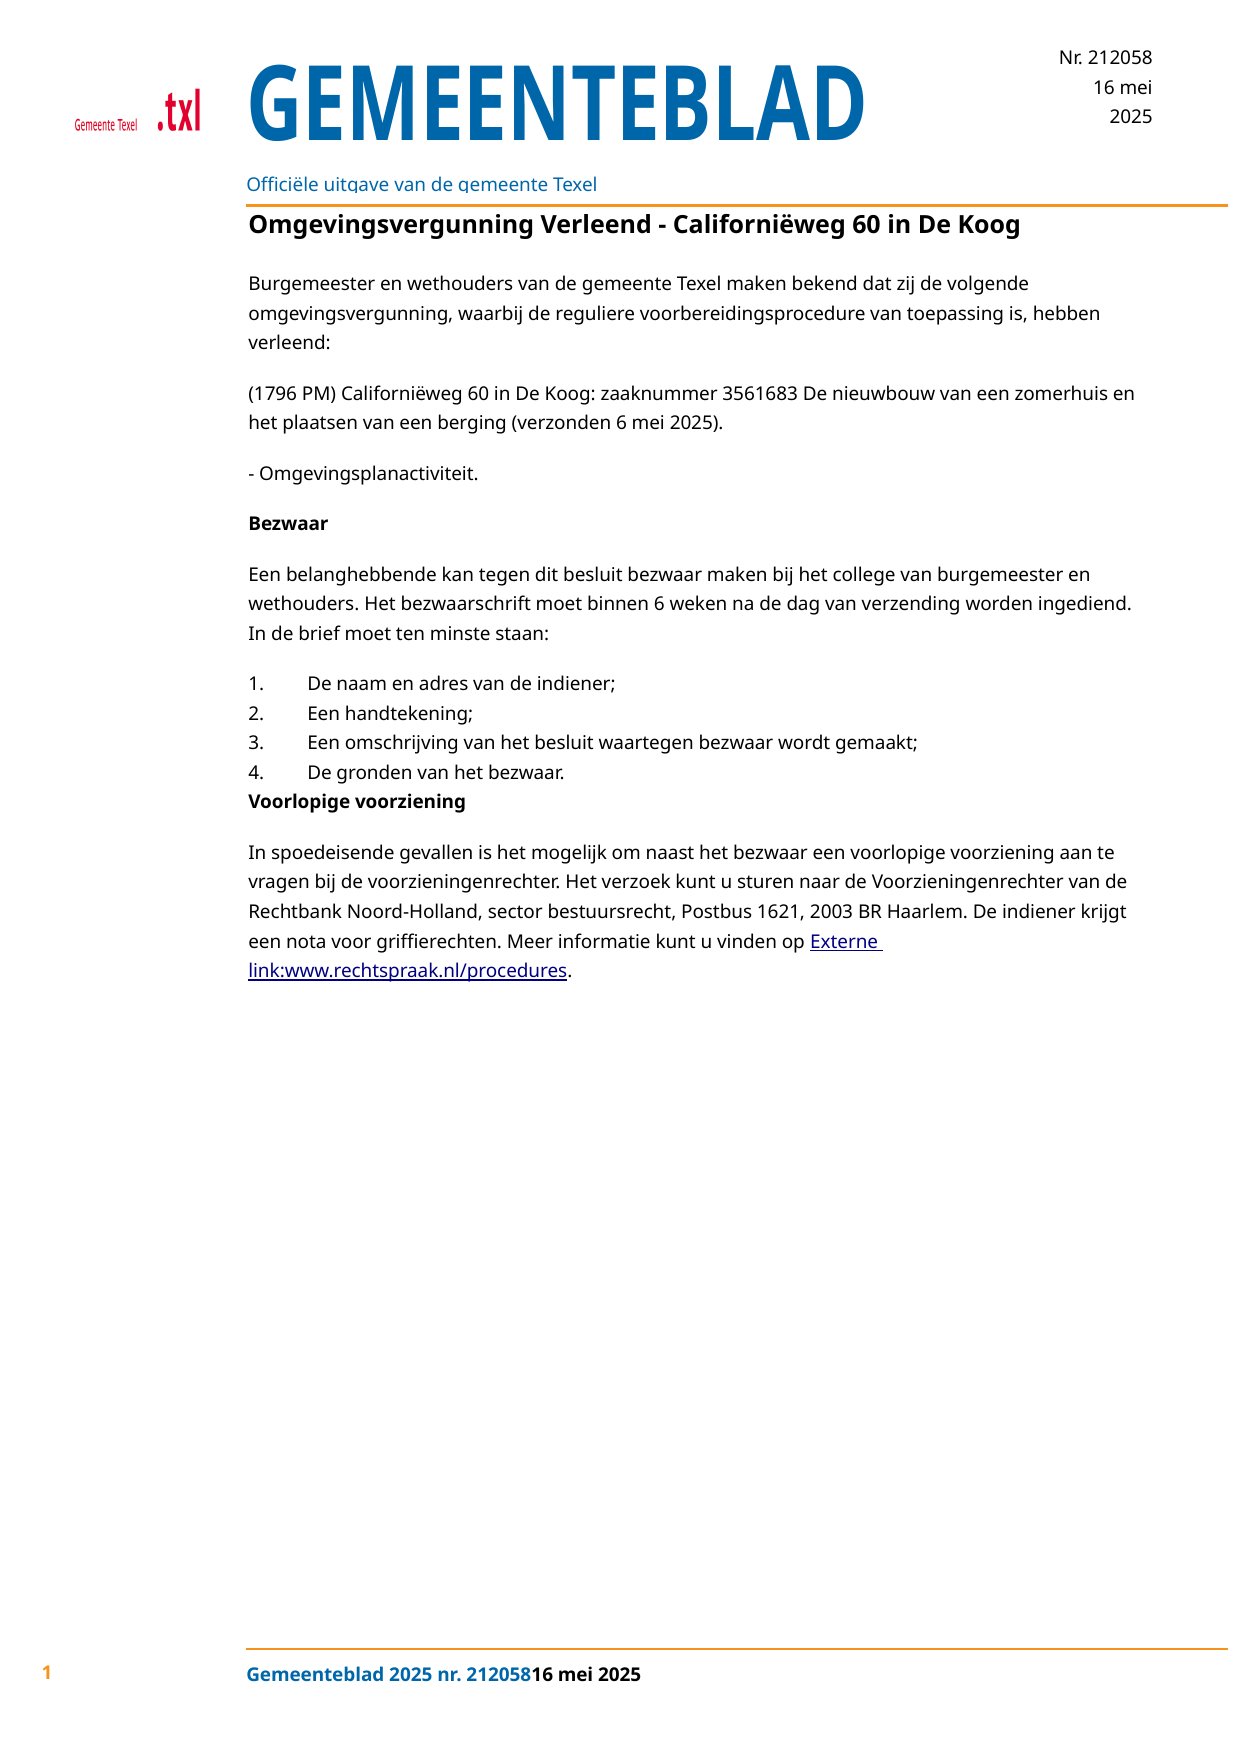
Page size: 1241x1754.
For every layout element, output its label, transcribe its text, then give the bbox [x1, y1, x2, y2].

text Voorlopige voorziening [248, 789, 1152, 814]
list Een handtekening; [248, 700, 1152, 726]
text Een belanghebbende kan tegen dit besluit bezwaar maken bij het college van burgemeester en wethouders. Het bezwaarschrift moet binnen 6 weken na de dag van verzending worden ingediend. In de brief moet ten minste staan: [248, 561, 1152, 646]
text Omgevingsvergunning Verleend - Californiëweg 60 in De Koog [248, 207, 1152, 241]
list De naam en adres van de indiener; [248, 670, 1152, 696]
text Bezwaar [248, 510, 1152, 536]
text - Omgevingsplanactiviteit. [248, 460, 1152, 486]
list De gronden van het bezwaar. [248, 759, 1152, 785]
text In spoedeisende gevallen is het mogelijk om naast het bezwaar een voorlopige voorziening aan te vragen bij de voorzieningenrechter. Het verzoek kunt u sturen naar de Voorzieningenrechter van de Rechtbank Noord-Holland, sector bestuursrecht, Postbus 1621, 2003 BR Haarlem. De indiener krijgt een nota voor griffierechten. Meer informatie kunt u vinden op Externe link:www.rechtspraak.nl/procedures. [248, 839, 1152, 983]
text (1796 PM) Californiëweg 60 in De Koog: zaaknummer 3561683 De nieuwbouw van een zomerhuis en het plaatsen van een berging (verzonden 6 mei 2025). [248, 380, 1152, 435]
picture [41, 47, 231, 172]
list Een omschrijving van het besluit waartegen bezwaar wordt gemaakt; [248, 729, 1152, 755]
text Burgemeester en wethouders van de gemeente Texel maken bekend dat zij de volgende omgevingsvergunning, waarbij de reguliere voorbereidingsprocedure van toepassing is, hebben verleend: [248, 270, 1152, 355]
